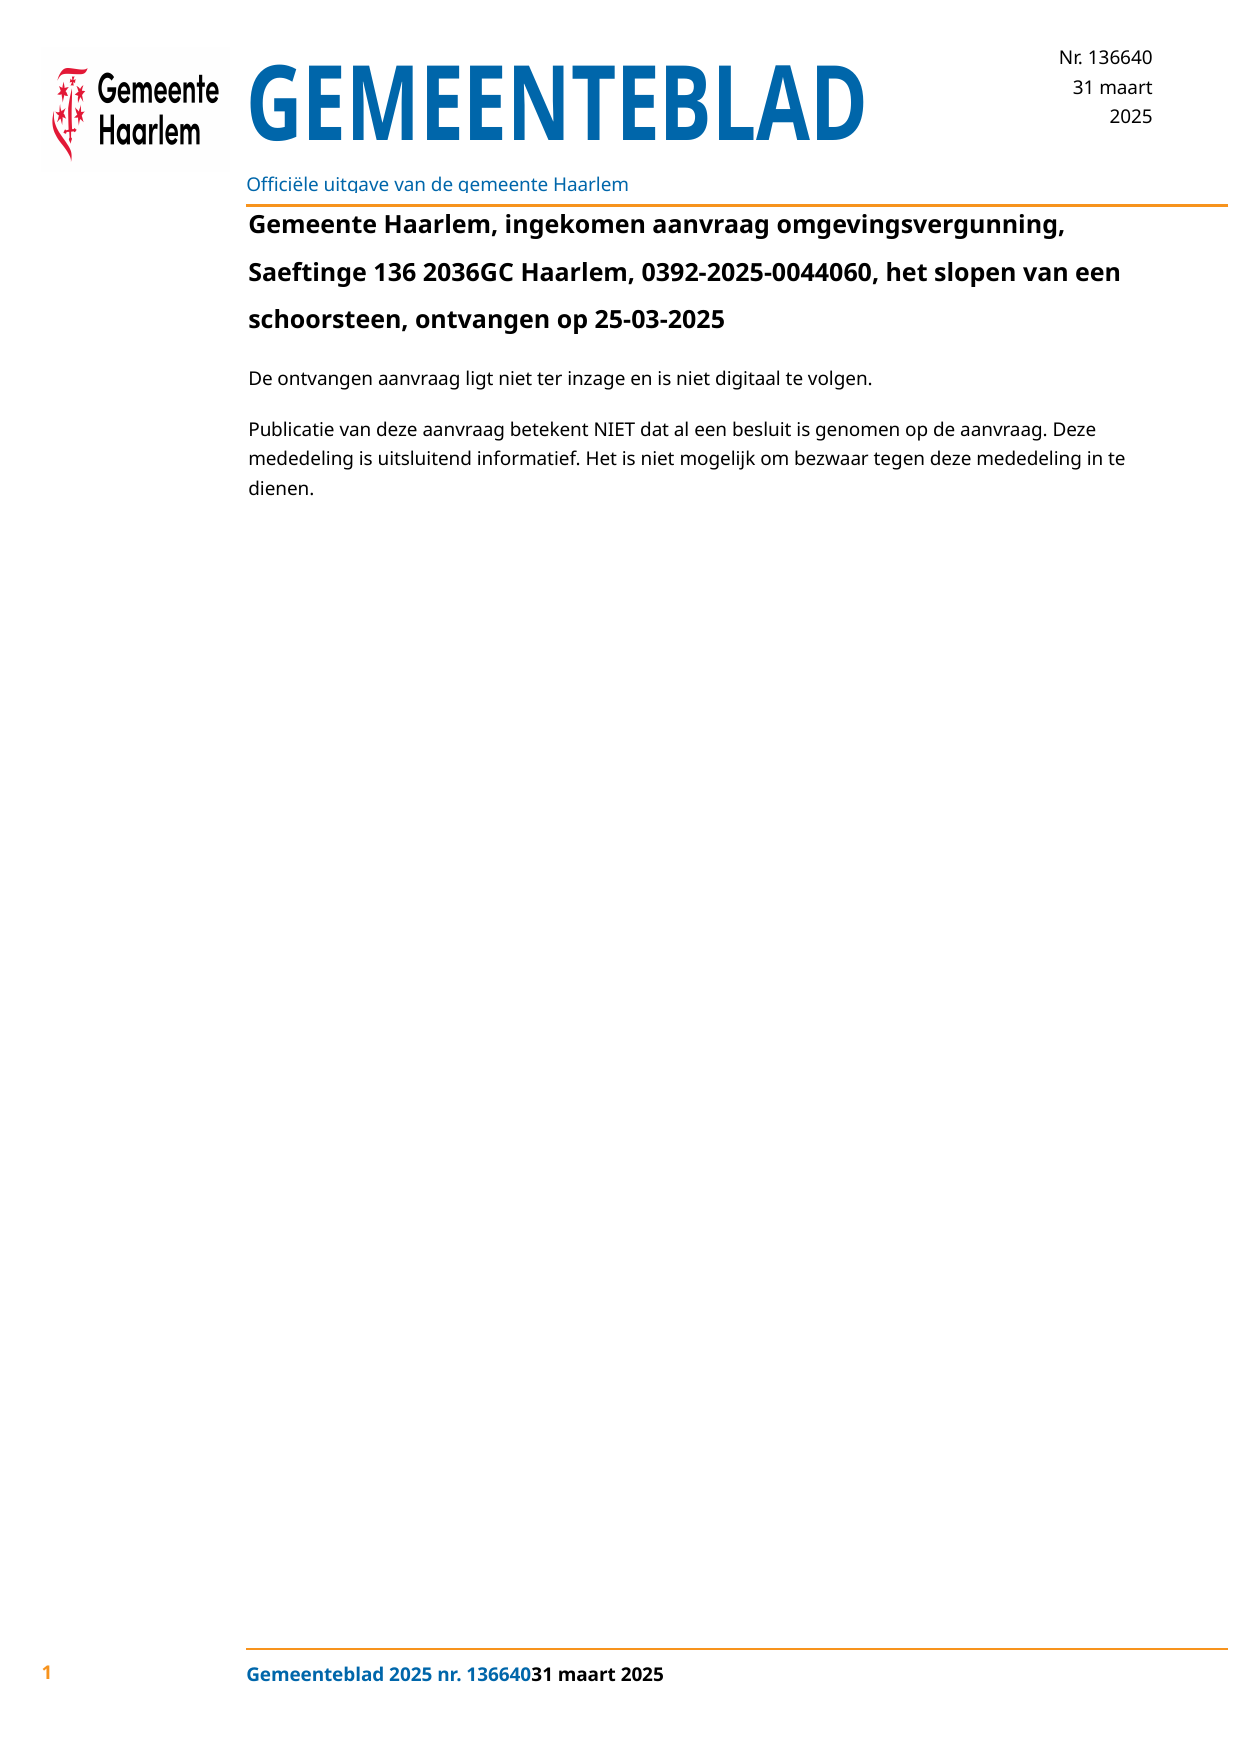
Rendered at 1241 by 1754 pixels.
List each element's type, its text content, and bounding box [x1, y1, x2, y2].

text Publicatie van deze aanvraag betekent NIET dat al een besluit is genomen op de aanvraag. Deze mededeling is uitsluitend informatief. Het is niet mogelijk om bezwaar tegen deze mededeling in te dienen. [248, 416, 1152, 501]
picture [41, 47, 231, 172]
text De ontvangen aanvraag ligt niet ter inzage en is niet digitaal te volgen. [248, 366, 1152, 391]
text Gemeente Haarlem, ingekomen aanvraag omgevingsvergunning, Saeftinge 136 2036GC Haarlem, 0392-2025-0044060, het slopen van een schoorsteen, ontvangen op 25-03-2025 [248, 207, 1152, 336]
